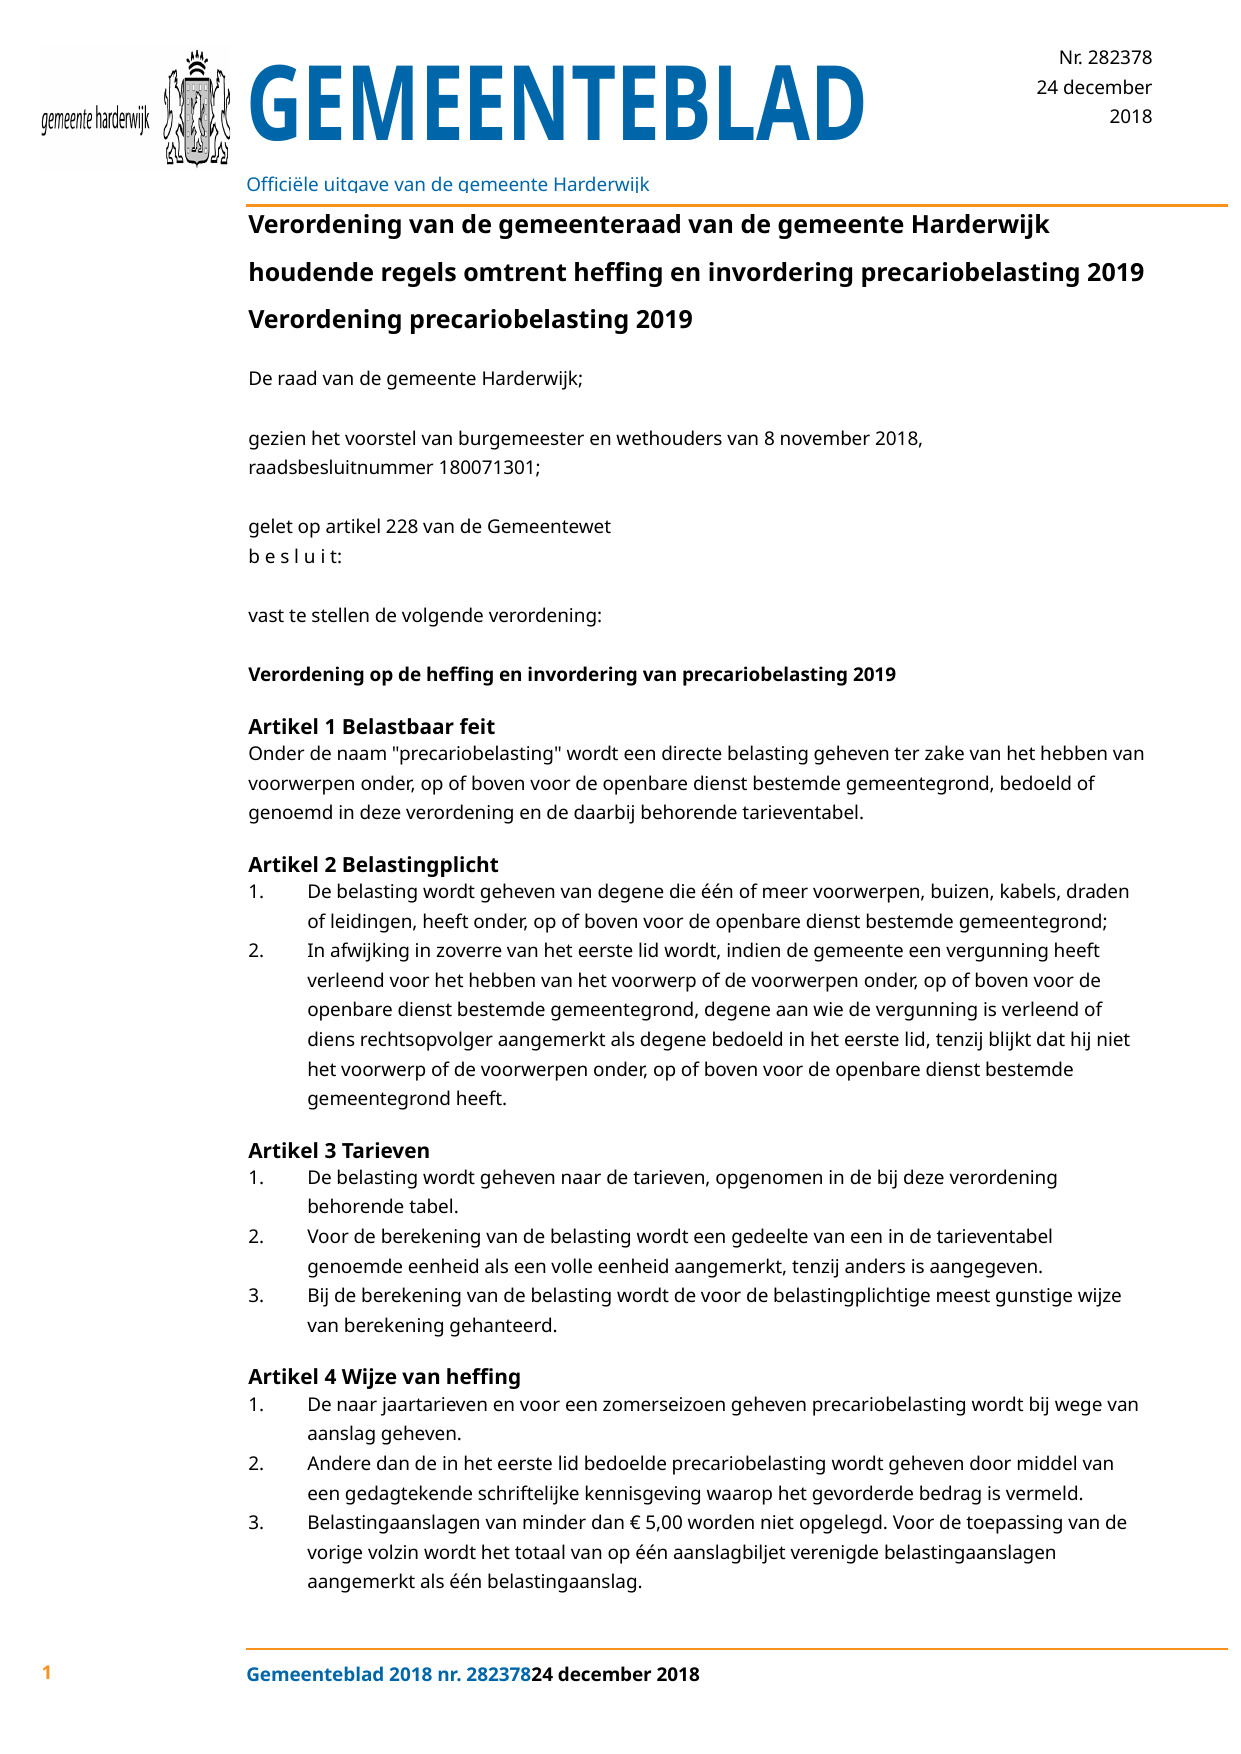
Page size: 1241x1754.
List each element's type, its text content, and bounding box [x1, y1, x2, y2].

list Andere dan de in het eerste lid bedoelde precariobelasting wordt geheven door middel van een gedagtekende schriftelijke kennisgeving waarop het gevorderde bedrag is vermeld. [248, 1450, 1152, 1505]
list Belastingaanslagen van minder dan € 5,00 worden niet opgelegd. Voor de toepassing van de vorige volzin wordt het totaal van op één aanslagbiljet verenigde belastingaanslagen aangemerkt als één belastingaanslag. [248, 1509, 1152, 1594]
text Artikel 4 Wijze van heffing [248, 1362, 1152, 1391]
text Artikel 1 Belastbaar feit [248, 712, 1152, 740]
list In afwijking in zoverre van het eerste lid wordt, indien de gemeente een vergunning heeft verleend voor het hebben van het voorwerp of de voorwerpen onder, op of boven voor de openbare dienst bestemde gemeentegrond, degene aan wie de vergunning is verleend of diens rechtsopvolger aangemerkt als degene bedoeld in het eerste lid, tenzij blijkt dat hij niet het voorwerp of de voorwerpen onder, op of boven voor de openbare dienst bestemde gemeentegrond heeft. [248, 937, 1152, 1111]
list De belasting wordt geheven naar de tarieven, opgenomen in de bij deze verordening behorende tabel. [248, 1164, 1152, 1219]
text raadsbesluitnummer 180071301; [248, 454, 1152, 480]
text Verordening op de heffing en invordering van precariobelasting 2019 [248, 661, 1152, 687]
text vast te stellen de volgende verordening: [248, 602, 1152, 628]
list Voor de berekening van de belasting wordt een gedeelte van een in de tarieventabel genoemde eenheid als een volle eenheid aangemerkt, tenzij anders is aangegeven. [248, 1223, 1152, 1279]
list De naar jaartarieven en voor een zomerseizoen geheven precariobelasting wordt bij wege van aanslag geheven. [248, 1391, 1152, 1446]
list De belasting wordt geheven van degene die één of meer voorwerpen, buizen, kabels, draden of leidingen, heeft onder, op of boven voor de openbare dienst bestemde gemeentegrond; [248, 878, 1152, 933]
text Artikel 3 Tarieven [248, 1136, 1152, 1164]
text b e s l u i t: [248, 543, 1152, 569]
text Verordening van de gemeenteraad van de gemeente Harderwijk houdende regels omtrent heffing en invordering precariobelasting 2019 Verordening precariobelasting 2019 [248, 207, 1152, 336]
text Onder de naam "precariobelasting" wordt een directe belasting geheven ter zake van het hebben van voorwerpen onder, op of boven voor de openbare dienst bestemde gemeentegrond, bedoeld of genoemd in deze verordening en de daarbij behorende tarieventabel. [248, 740, 1152, 825]
text Artikel 2 Belastingplicht [248, 850, 1152, 878]
list Bij de berekening van de belasting wordt de voor de belastingplichtige meest gunstige wijze van berekening gehanteerd. [248, 1282, 1152, 1338]
text De raad van de gemeente Harderwijk; [248, 366, 1152, 391]
picture [41, 47, 231, 172]
text gezien het voorstel van burgemeester en wethouders van 8 november 2018, [248, 425, 1152, 450]
text gelet op artikel 228 van de Gemeentewet [248, 513, 1152, 539]
